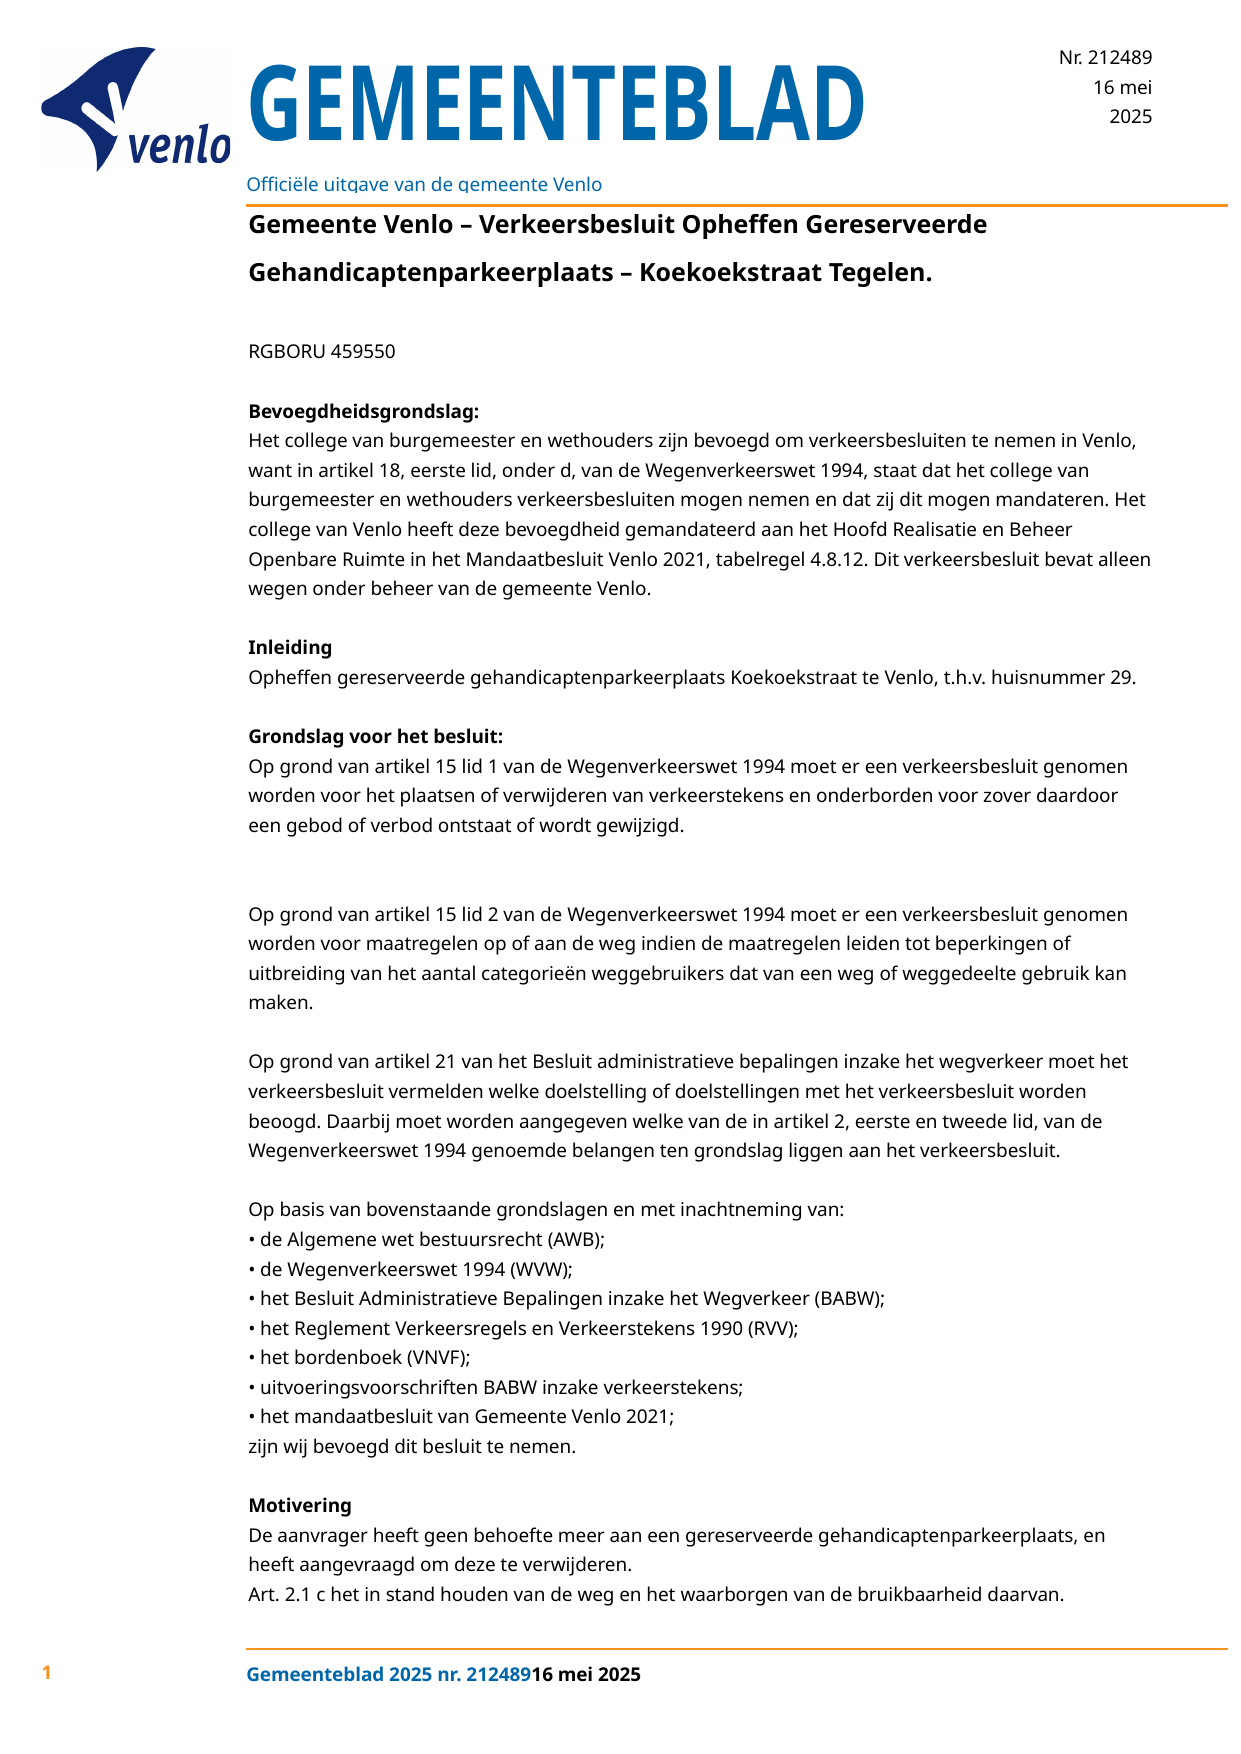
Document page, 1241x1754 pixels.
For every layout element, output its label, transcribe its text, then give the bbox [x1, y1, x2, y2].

text Art. 2.1 c het in stand houden van de weg en het waarborgen van de bruikbaarheid daarvan. [248, 1581, 1152, 1607]
text Grondslag voor het besluit: [248, 723, 1152, 749]
picture [41, 47, 231, 172]
text Gemeente Venlo – Verkeersbesluit Opheffen Gereserveerde Gehandicaptenparkeerplaats – Koekoekstraat Tegelen. [248, 207, 1152, 288]
text • het Besluit Administratieve Bepalingen inzake het Wegverkeer (BABW); [248, 1285, 1152, 1311]
text Bevoegdheidsgrondslag: [248, 398, 1152, 423]
text • het Reglement Verkeersregels en Verkeerstekens 1990 (RVV); [248, 1315, 1152, 1341]
text Motivering [248, 1492, 1152, 1518]
text Op basis van bovenstaande grondslagen en met inachtneming van: [248, 1197, 1152, 1222]
text • het bordenboek (VNVF); [248, 1344, 1152, 1370]
text De aanvrager heeft geen behoefte meer aan een gereserveerde gehandicaptenparkeerplaats, en heeft aangevraagd om deze te verwijderen. [248, 1522, 1152, 1577]
text Opheffen gereserveerde gehandicaptenparkeerplaats Koekoekstraat te Venlo, t.h.v. huisnummer 29. [248, 664, 1152, 690]
text • de Algemene wet bestuursrecht (AWB); [248, 1226, 1152, 1252]
text • uitvoeringsvoorschriften BABW inzake verkeerstekens; [248, 1374, 1152, 1400]
text Op grond van artikel 15 lid 1 van de Wegenverkeerswet 1994 moet er een verkeersbesluit genomen worden voor het plaatsen of verwijderen van verkeerstekens en onderborden voor zover daardoor een gebod of verbod ontstaat of wordt gewijzigd. [248, 753, 1152, 838]
text RGBORU 459550 [248, 339, 1152, 364]
text Inleiding [248, 634, 1152, 660]
text • de Wegenverkeerswet 1994 (WVW); [248, 1256, 1152, 1281]
text Het college van burgemeester en wethouders zijn bevoegd om verkeersbesluiten te nemen in Venlo, want in artikel 18, eerste lid, onder d, van de Wegenverkeerswet 1994, staat dat het college van burgemeester en wethouders verkeersbesluiten mogen nemen en dat zij dit mogen mandateren. Het college van Venlo heeft deze bevoegdheid gemandateerd aan het Hoofd Realisatie en Beheer Openbare Ruimte in het Mandaatbesluit Venlo 2021, tabelregel 4.8.12. Dit verkeersbesluit bevat alleen wegen onder beheer van de gemeente Venlo. [248, 427, 1152, 601]
text Op grond van artikel 21 van het Besluit administratieve bepalingen inzake het wegverkeer moet het verkeersbesluit vermelden welke doelstelling of doelstellingen met het verkeersbesluit worden beoogd. Daarbij moet worden aangegeven welke van de in artikel 2, eerste en tweede lid, van de Wegenverkeerswet 1994 genoemde belangen ten grondslag liggen aan het verkeersbesluit. [248, 1049, 1152, 1163]
text • het mandaatbesluit van Gemeente Venlo 2021; [248, 1404, 1152, 1429]
text zijn wij bevoegd dit besluit te nemen. [248, 1433, 1152, 1459]
text Op grond van artikel 15 lid 2 van de Wegenverkeerswet 1994 moet er een verkeersbesluit genomen worden voor maatregelen op of aan de weg indien de maatregelen leiden tot beperkingen of uitbreiding van het aantal categorieën weggebruikers dat van een weg of weggedeelte gebruik kan maken. [248, 901, 1152, 1015]
